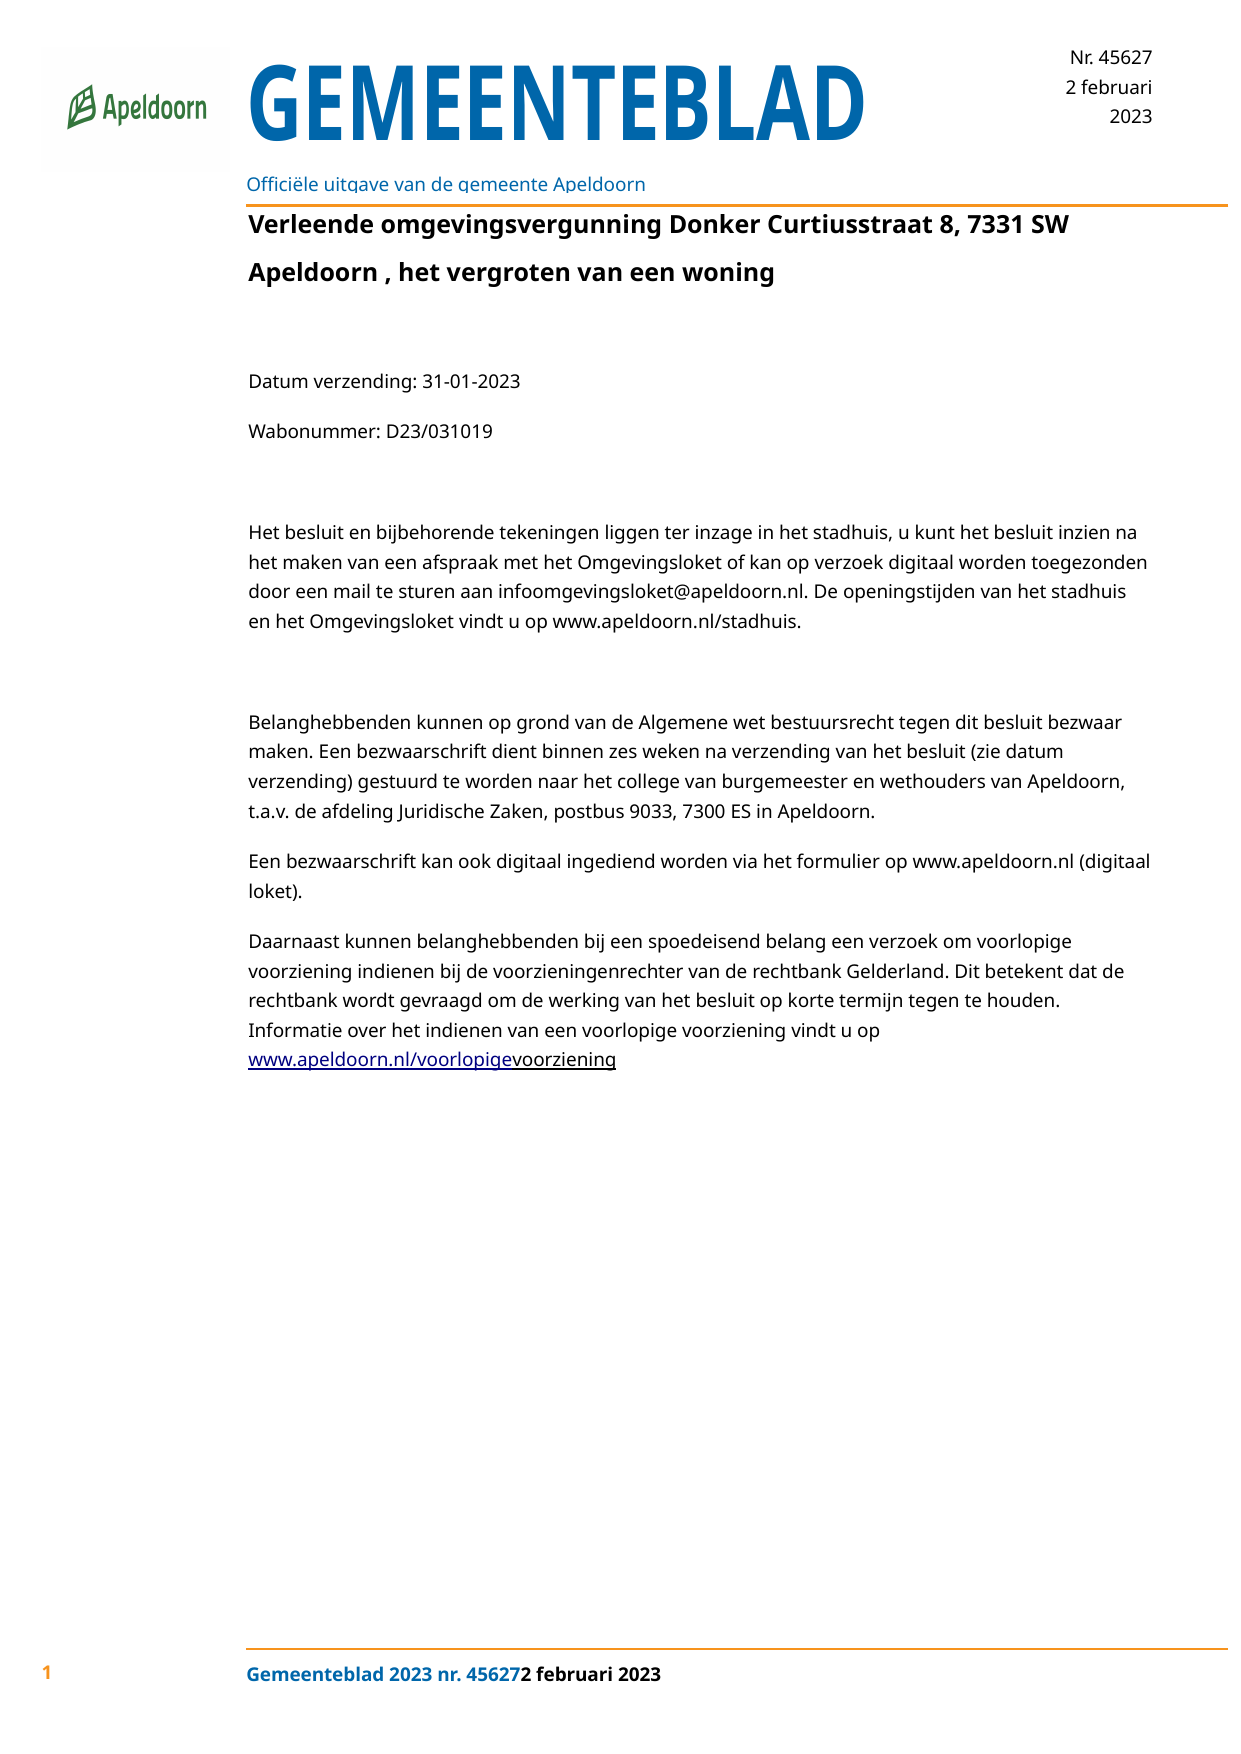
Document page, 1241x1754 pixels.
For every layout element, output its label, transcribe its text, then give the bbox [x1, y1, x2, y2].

text Een bezwaarschrift kan ook digitaal ingediend worden via het formulier op www.apeldoorn.nl (digitaal loket). [248, 848, 1152, 904]
text Belanghebbenden kunnen op grond van de Algemene wet bestuursrecht tegen dit besluit bezwaar maken. Een bezwaarschrift dient binnen zes weken na verzending van het besluit (zie datum verzending) gestuurd te worden naar het college van burgemeester en wethouders van Apeldoorn, t.a.v. de afdeling Juridische Zaken, postbus 9033, 7300 ES in Apeldoorn. [248, 709, 1152, 824]
text Wabonummer: D23/031019 [248, 419, 1152, 444]
text Datum verzending: 31-01-2023 [248, 368, 1152, 394]
text Verleende omgevingsvergunning Donker Curtiusstraat 8, 7331 SW Apeldoorn , het vergroten van een woning [248, 207, 1152, 288]
text Daarnaast kunnen belanghebbenden bij een spoedeisend belang een verzoek om voorlopige voorziening indienen bij de voorzieningenrechter van de rechtbank Gelderland. Dit betekent dat de rechtbank wordt gevraagd om de werking van het besluit op korte termijn tegen te houden. Informatie over het indienen van een voorlopige voorziening vindt u op www.apeldoorn.nl/voorlopigevoorziening [248, 928, 1152, 1072]
picture [41, 47, 231, 172]
text Het besluit en bijbehorende tekeningen liggen ter inzage in het stadhuis, u kunt het besluit inzien na het maken van een afspraak met het Omgevingsloket of kan op verzoek digitaal worden toegezonden door een mail te sturen aan infoomgevingsloket@apeldoorn.nl. De openingstijden van het stadhuis en het Omgevingsloket vindt u op www.apeldoorn.nl/stadhuis. [248, 519, 1152, 634]
